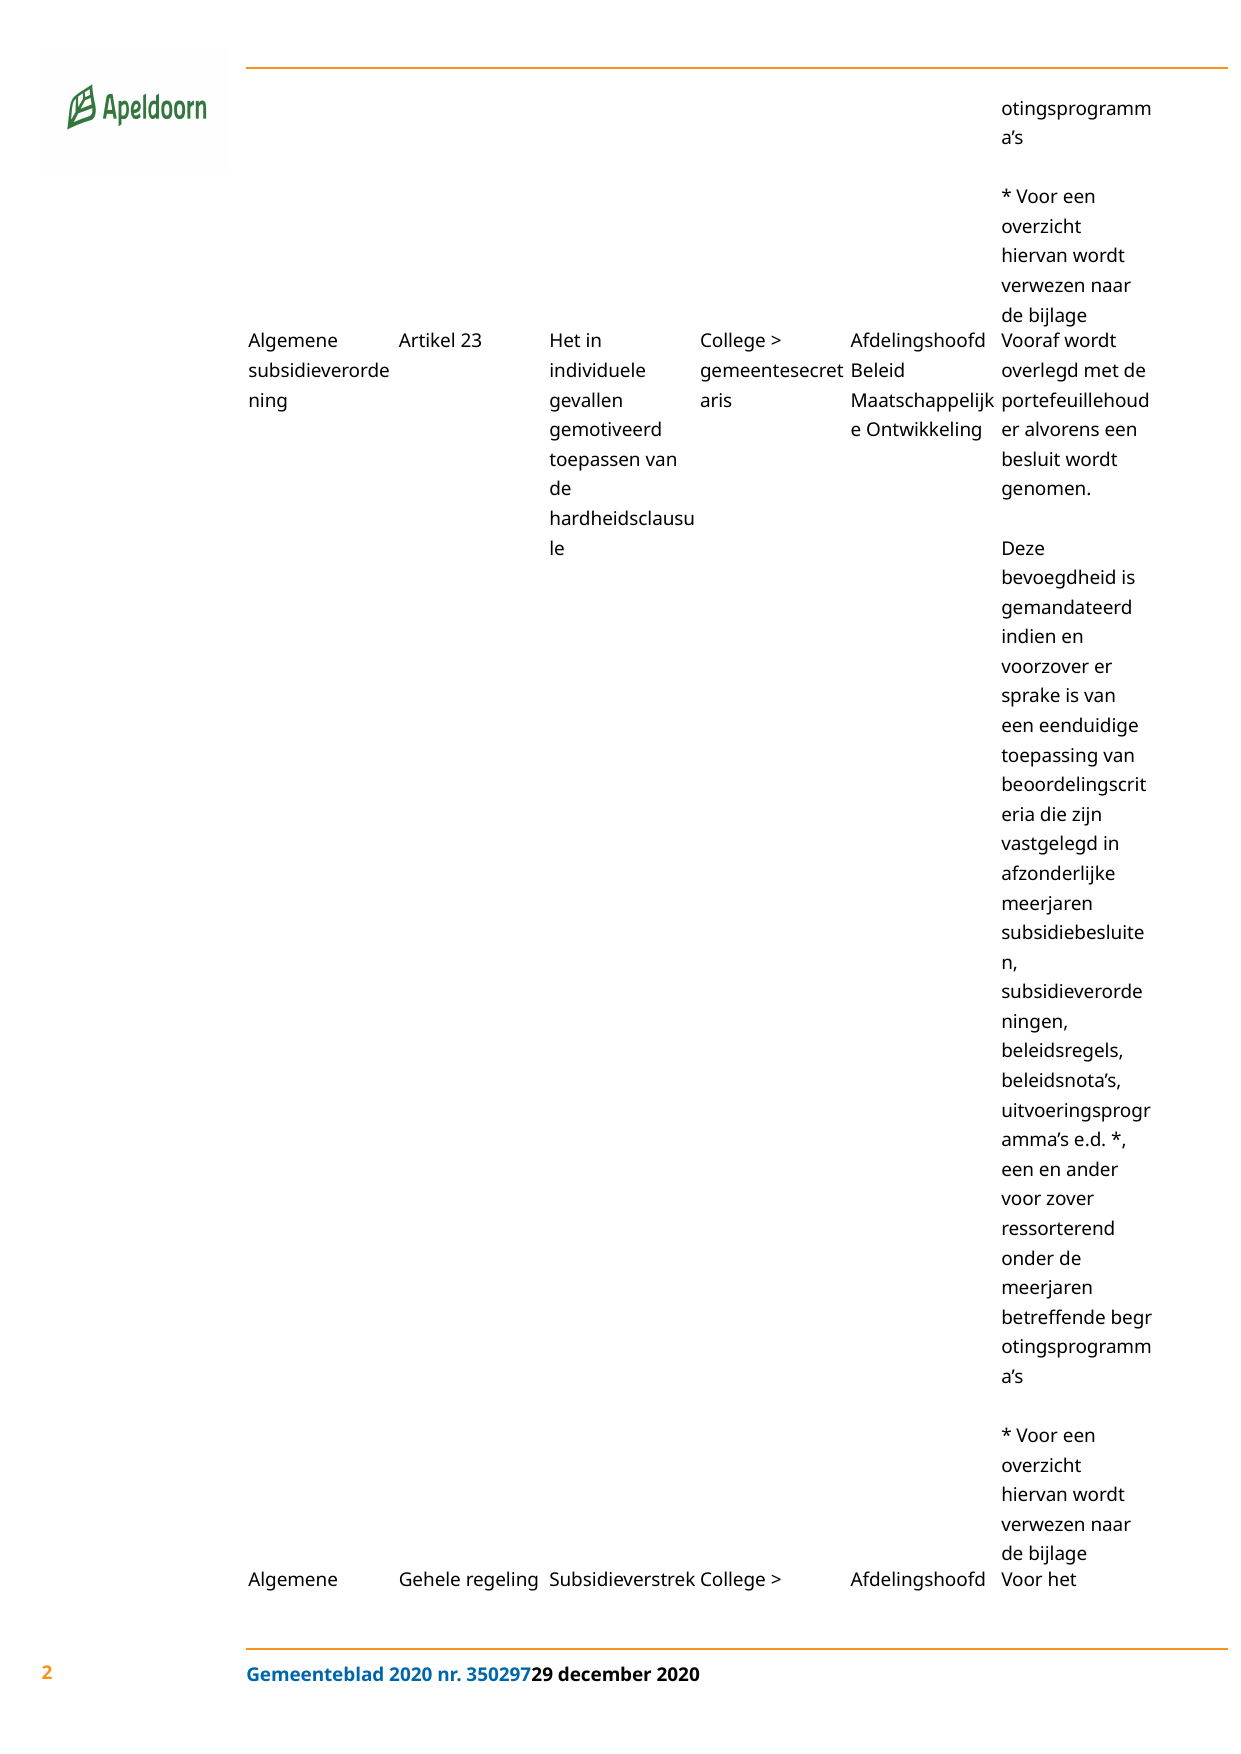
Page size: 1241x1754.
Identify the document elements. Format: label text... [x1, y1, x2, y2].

table_cell Voor het [1001, 1566, 1152, 1592]
table_cell Artikel 23 [399, 328, 549, 1566]
table_cell [399, 95, 549, 328]
table_cell [700, 95, 850, 328]
table_cell Vooraf wordt overlegd met de portefeuillehouder alvorens een besluit wordt genomen. Deze bevoegdheid is gemandateerd indien en voorzover er sprake is van een eenduidige toepassing van beoordelingscriteria die zijn vastgelegd in afzonderlijke meerjaren subsidiebesluiten, subsidieverordeningen, beleidsregels, beleidsnota’s, uitvoeringsprogramma’s e.d. *, een en ander voor zover ressorterend onder de meerjaren betreffende begrotingsprogramma’s * Voor een overzicht hiervan wordt verwezen naar de bijlage [1001, 328, 1152, 1566]
table_cell [850, 95, 1001, 328]
table_cell [248, 95, 398, 328]
table_cell otingsprogramma’s * Voor een overzicht hiervan wordt verwezen naar de bijlage [1001, 95, 1152, 328]
table_cell [549, 95, 700, 328]
table_cell Het in individuele gevallen gemotiveerd toepassen van de hardheidsclausule [549, 328, 700, 1566]
table_cell Algemene [248, 1566, 398, 1592]
table_cell Afdelingshoofd [850, 1566, 1001, 1592]
table_cell Subsidieverstrek [549, 1566, 700, 1592]
table_cell Algemene subsidieverordening [248, 328, 398, 1566]
table_cell Gehele regeling [399, 1566, 549, 1592]
table_cell College > gemeentesecretaris [700, 328, 850, 1566]
table_cell College > [700, 1566, 850, 1592]
picture [41, 47, 231, 172]
table_cell Afdelingshoofd Beleid Maatschappelijke Ontwikkeling [850, 328, 1001, 1566]
